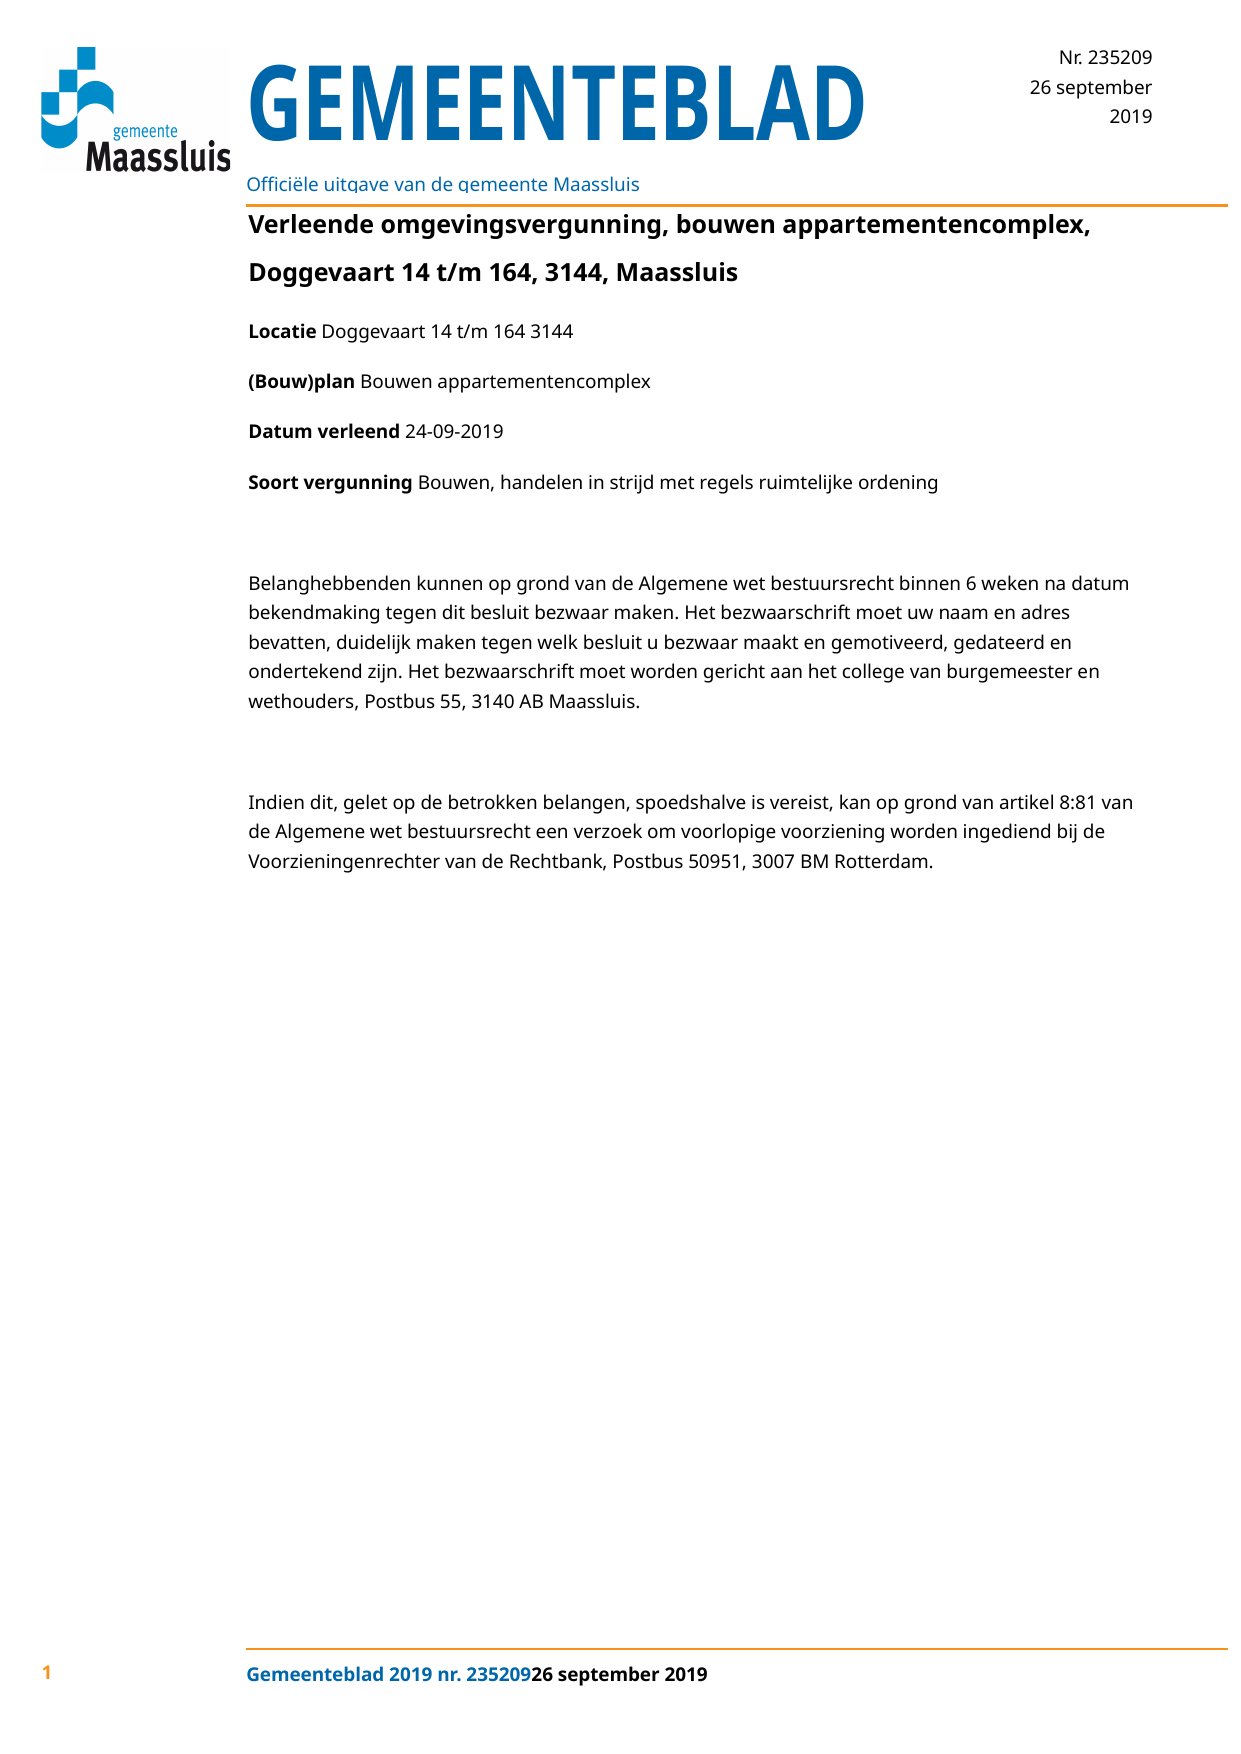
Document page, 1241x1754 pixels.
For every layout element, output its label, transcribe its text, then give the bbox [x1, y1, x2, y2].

picture [41, 47, 77, 92]
text Datum verleend 24-09-2019 [248, 419, 1152, 444]
text Locatie Doggevaart 14 t/m 164 3144 [248, 318, 1152, 344]
text Indien dit, gelet op de betrokken belangen, spoedshalve is vereist, kan op grond van artikel 8:81 van de Algemene wet bestuursrecht een verzoek om voorlopige voorziening worden ingediend bij de Voorzieningenrechter van de Rechtbank, Postbus 50951, 3007 BM Rotterdam. [248, 789, 1152, 874]
text (Bouw)plan Bouwen appartementencomplex [248, 368, 1152, 394]
text Belanghebbenden kunnen op grond van de Algemene wet bestuursrecht binnen 6 weken na datum bekendmaking tegen dit besluit bezwaar maken. Het bezwaarschrift moet uw naam en adres bevatten, duidelijk maken tegen welk besluit u bezwaar maakt en gemotiveerd, gedateerd en ondertekend zijn. Het bezwaarschrift moet worden gericht aan het college van burgemeester en wethouders, Postbus 55, 3140 AB Maassluis. [248, 570, 1152, 714]
picture [41, 47, 231, 172]
text Verleende omgevingsvergunning, bouwen appartementencomplex, Doggevaart 14 t/m 164, 3144, Maassluis [248, 207, 1152, 288]
text Soort vergunning Bouwen, handelen in strijd met regels ruimtelijke ordening [248, 469, 1152, 495]
